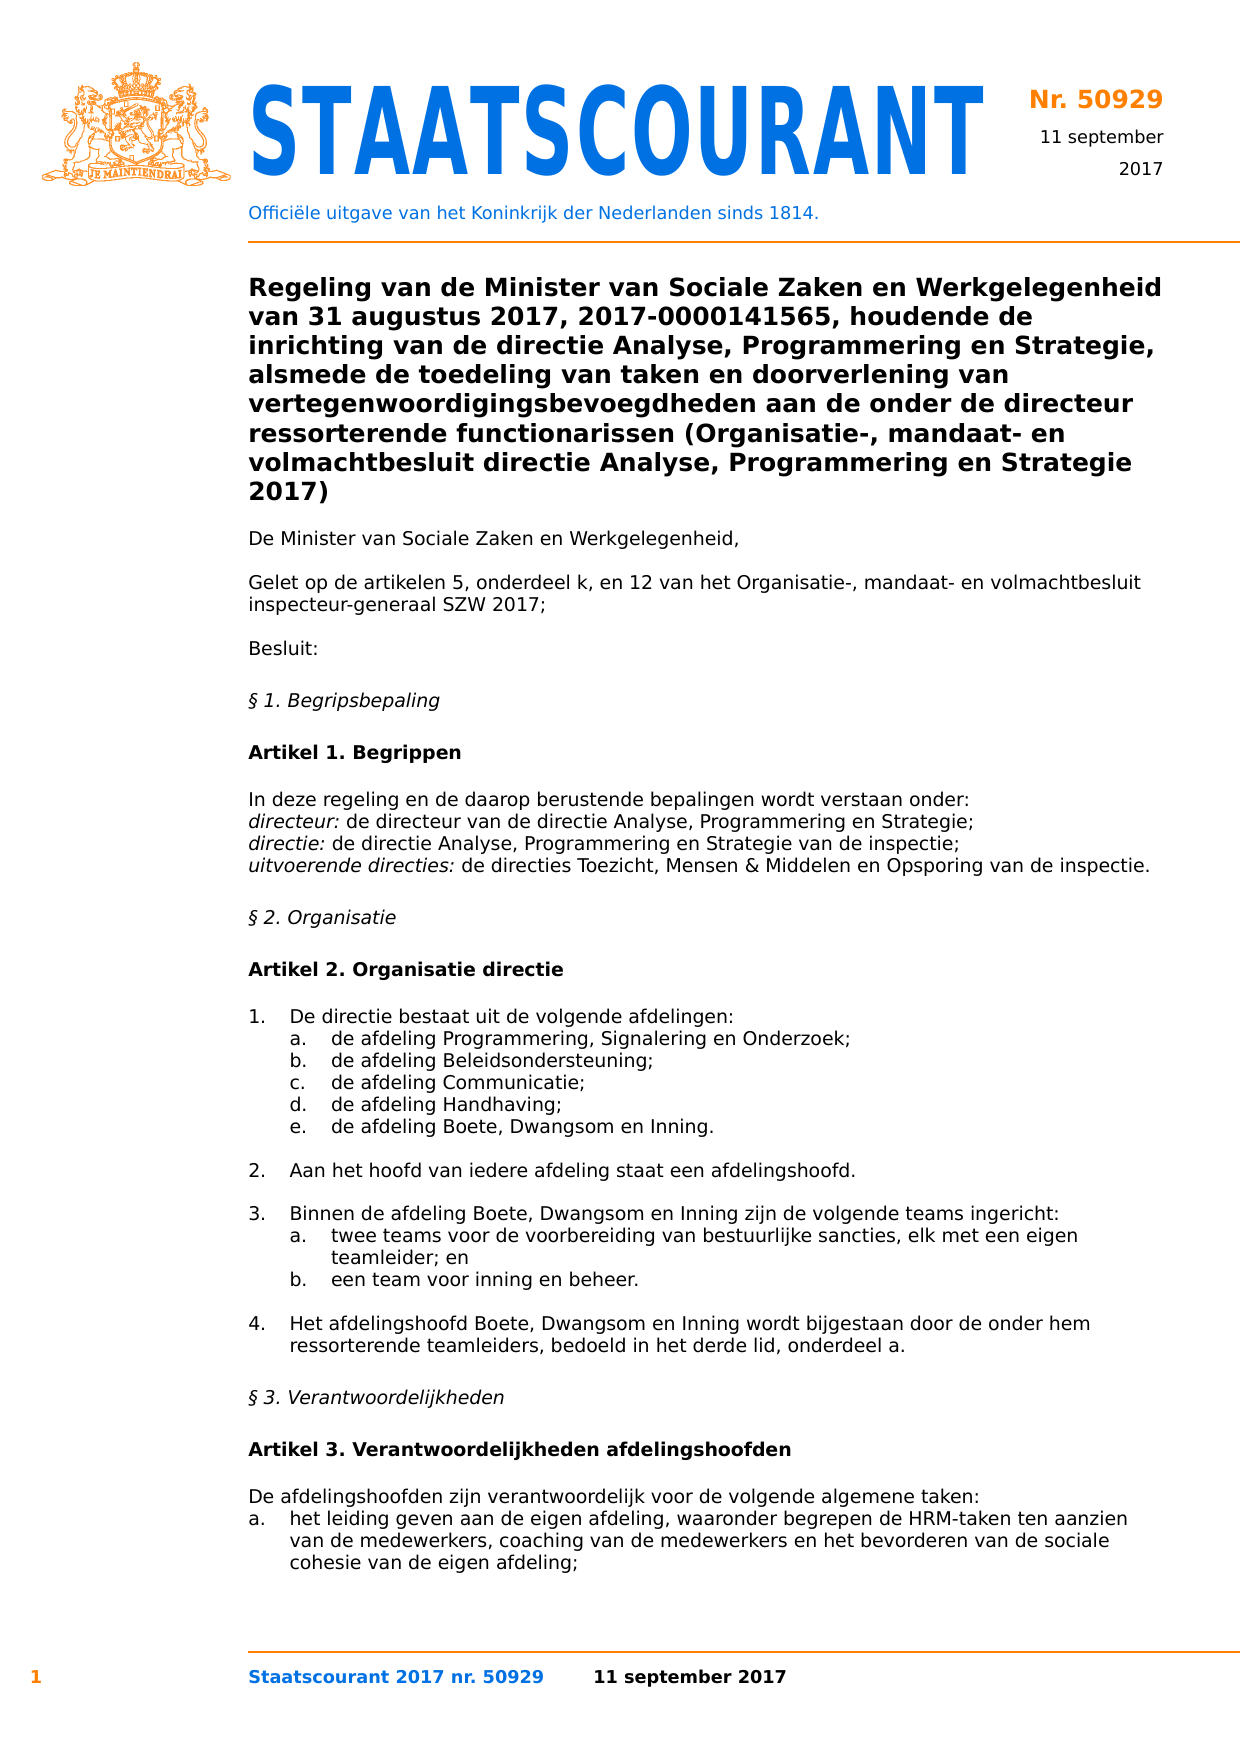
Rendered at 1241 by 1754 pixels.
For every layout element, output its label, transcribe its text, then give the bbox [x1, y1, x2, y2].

table_cell 11 september [998, 121, 1240, 153]
text 1. De directie bestaat uit de volgende afdelingen: [248, 1006, 1163, 1028]
subtitle Regeling van de Minister van Sociale Zaken en Werkgelegenheid van 31 augustus 2017, 2017-0000141565, houdende de inrichting van de directie Analyse, Programmering en Strategie, alsmede de toedeling van taken en doorverlening van vertegenwoordigingsbevoegdheden aan de onder de directeur ressorterende functionarissen (Organisatie-, mandaat- en volmachtbesluit directie Analyse, Programmering en Strategie 2017) [248, 273, 1163, 506]
table_header [25, 62, 248, 241]
text In deze regeling en de daarop berustende bepalingen wordt verstaan onder: [248, 789, 1163, 811]
table_cell 2017 [998, 153, 1240, 203]
text De Minister van Sociale Zaken en Werkgelegenheid, [248, 528, 1163, 550]
table_header Nr. 50929 [998, 62, 1240, 121]
text a. de afdeling Programmering, Signalering en Onderzoek; [289, 1028, 1163, 1050]
text a. twee teams voor de voorbereiding van bestuurlijke sancties, elk met een eigen teamleider; en [289, 1225, 1163, 1269]
table_cell Officiële uitgave van het Koninkrijk der Nederlanden sinds 1814. [248, 203, 1240, 241]
subtitle Artikel 2. Organisatie directie [248, 959, 1163, 981]
text directeur: de directeur van de directie Analyse, Programmering en Strategie; [248, 811, 1163, 833]
subtitle § 1. Begripsbepaling [248, 690, 1163, 712]
table_header STAATSCOURANT [248, 62, 998, 203]
text a. het leiding geven aan de eigen afdeling, waaronder begrepen de HRM-taken ten aanzien van de medewerkers, coaching van de medewerkers en het bevorderen van de sociale cohesie van de eigen afdeling; [248, 1508, 1163, 1574]
subtitle Artikel 3. Verantwoordelijkheden afdelingshoofden [248, 1439, 1163, 1461]
text c. de afdeling Communicatie; [289, 1072, 1163, 1094]
text uitvoerende directies: de directies Toezicht, Mensen & Middelen en Opsporing van de inspectie. [248, 855, 1163, 877]
text d. de afdeling Handhaving; [289, 1094, 1163, 1116]
text b. de afdeling Beleidsondersteuning; [289, 1050, 1163, 1072]
text directie: de directie Analyse, Programmering en Strategie van de inspectie; [248, 833, 1163, 855]
text 2. Aan het hoofd van iedere afdeling staat een afdelingshoofd. [248, 1159, 1163, 1181]
subtitle § 3. Verantwoordelijkheden [248, 1387, 1163, 1409]
text 4. Het afdelingshoofd Boete, Dwangsom en Inning wordt bijgestaan door de onder hem ressorterende teamleiders, bedoeld in het derde lid, onderdeel a. [248, 1313, 1163, 1357]
text b. een team voor inning en beheer. [289, 1269, 1163, 1291]
text Gelet op de artikelen 5, onderdeel k, en 12 van het Organisatie-, mandaat- en volmachtbesluit inspecteur-generaal SZW 2017; [248, 572, 1163, 616]
text Besluit: [248, 638, 1163, 660]
text 3. Binnen de afdeling Boete, Dwangsom en Inning zijn de volgende teams ingericht: [248, 1203, 1163, 1225]
text De afdelingshoofden zijn verantwoordelijk voor de volgende algemene taken: [248, 1486, 1163, 1508]
picture [41, 62, 231, 186]
subtitle § 2. Organisatie [248, 907, 1163, 929]
text e. de afdeling Boete, Dwangsom en Inning. [289, 1116, 1163, 1138]
subtitle Artikel 1. Begrippen [248, 742, 1163, 764]
